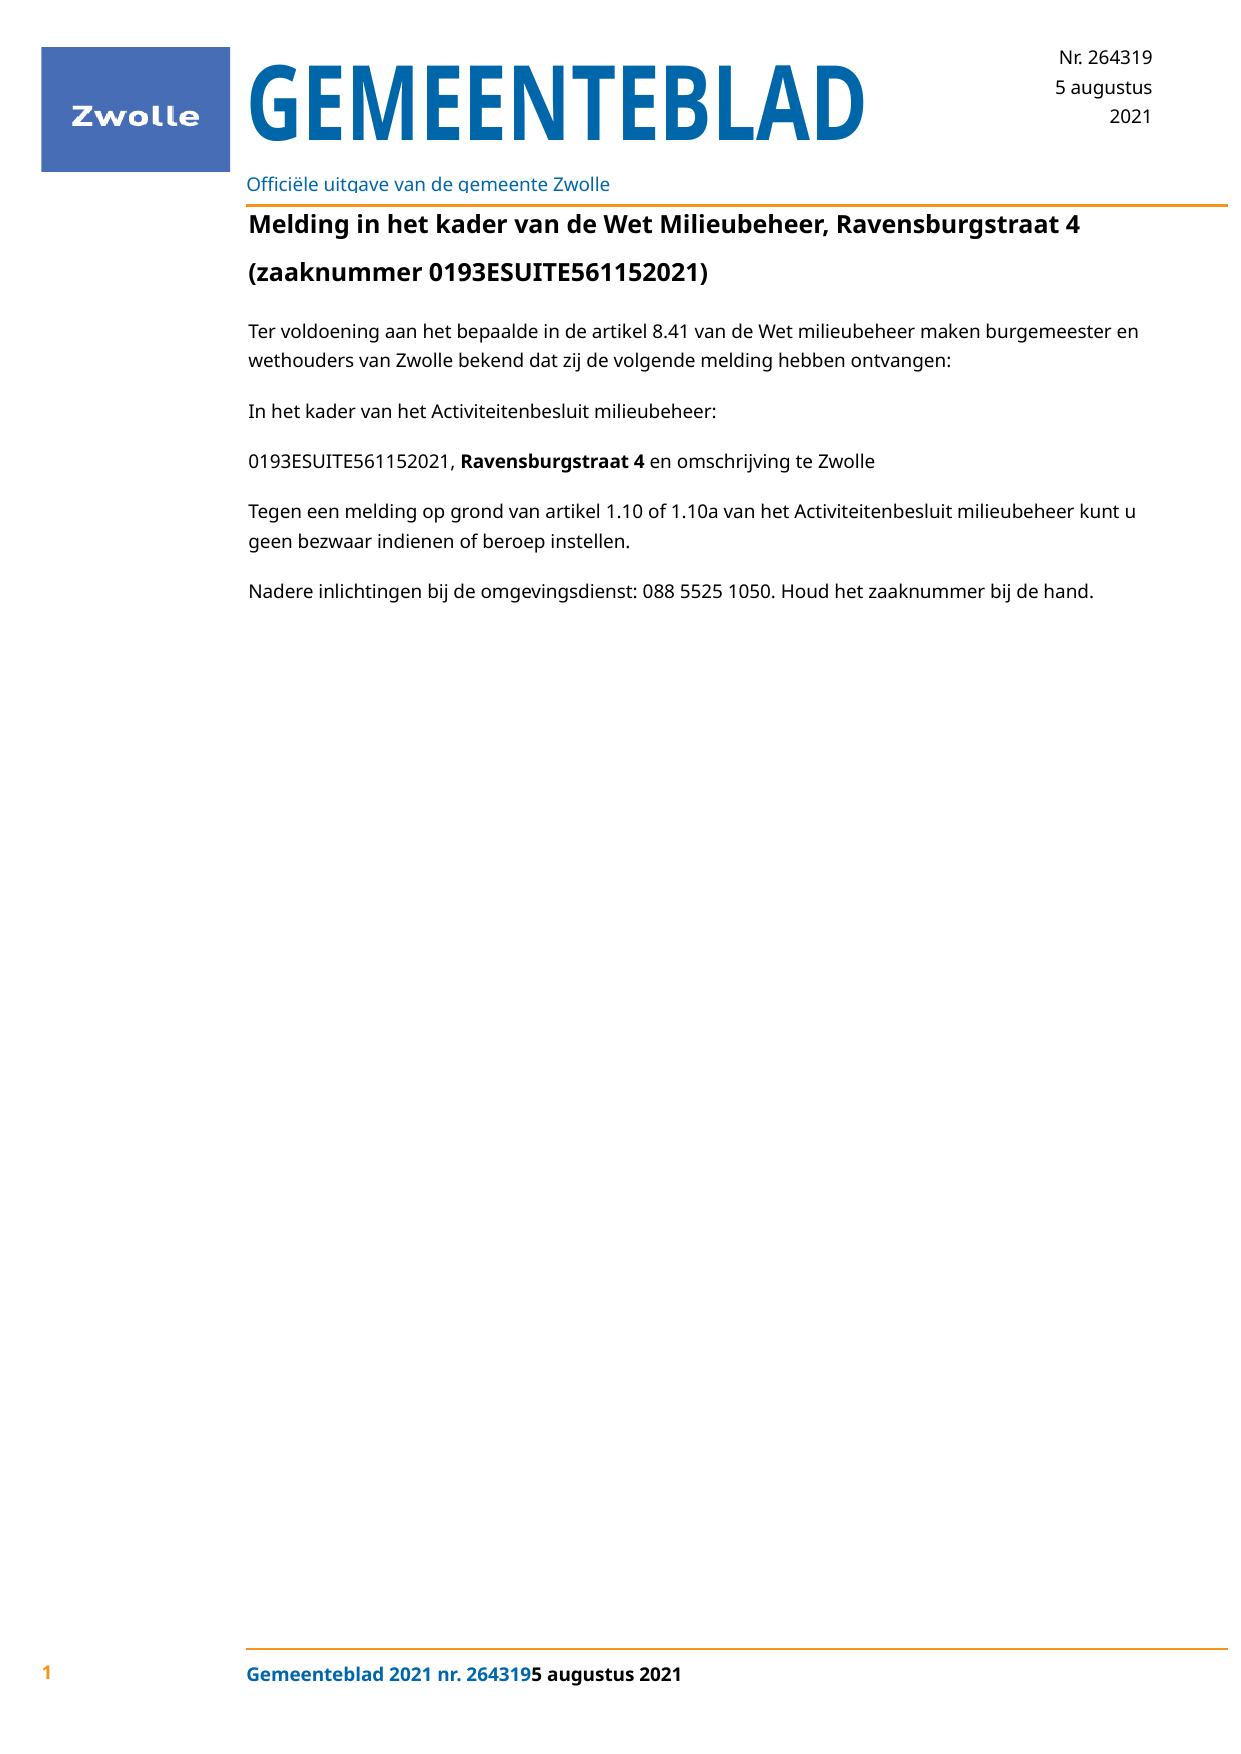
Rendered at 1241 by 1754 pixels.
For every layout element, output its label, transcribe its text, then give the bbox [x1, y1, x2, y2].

text Tegen een melding op grond van artikel 1.10 of 1.10a van het Activiteitenbesluit milieubeheer kunt u geen bezwaar indienen of beroep instellen. [248, 499, 1152, 554]
text In het kader van het Activiteitenbesluit milieubeheer: [248, 398, 1152, 424]
text Ter voldoening aan het bepaalde in de artikel 8.41 van de Wet milieubeheer maken burgemeester en wethouders van Zwolle bekend dat zij de volgende melding hebben ontvangen: [248, 318, 1152, 373]
text Melding in het kader van de Wet Milieubeheer, Ravensburgstraat 4 (zaaknummer 0193ESUITE561152021) [248, 207, 1152, 288]
text 0193ESUITE561152021, Ravensburgstraat 4 en omschrijving te Zwolle [248, 448, 1152, 474]
picture [41, 47, 231, 172]
text Nadere inlichtingen bij de omgevingsdienst: 088 5525 1050. Houd het zaaknummer bij de hand. [248, 579, 1152, 604]
